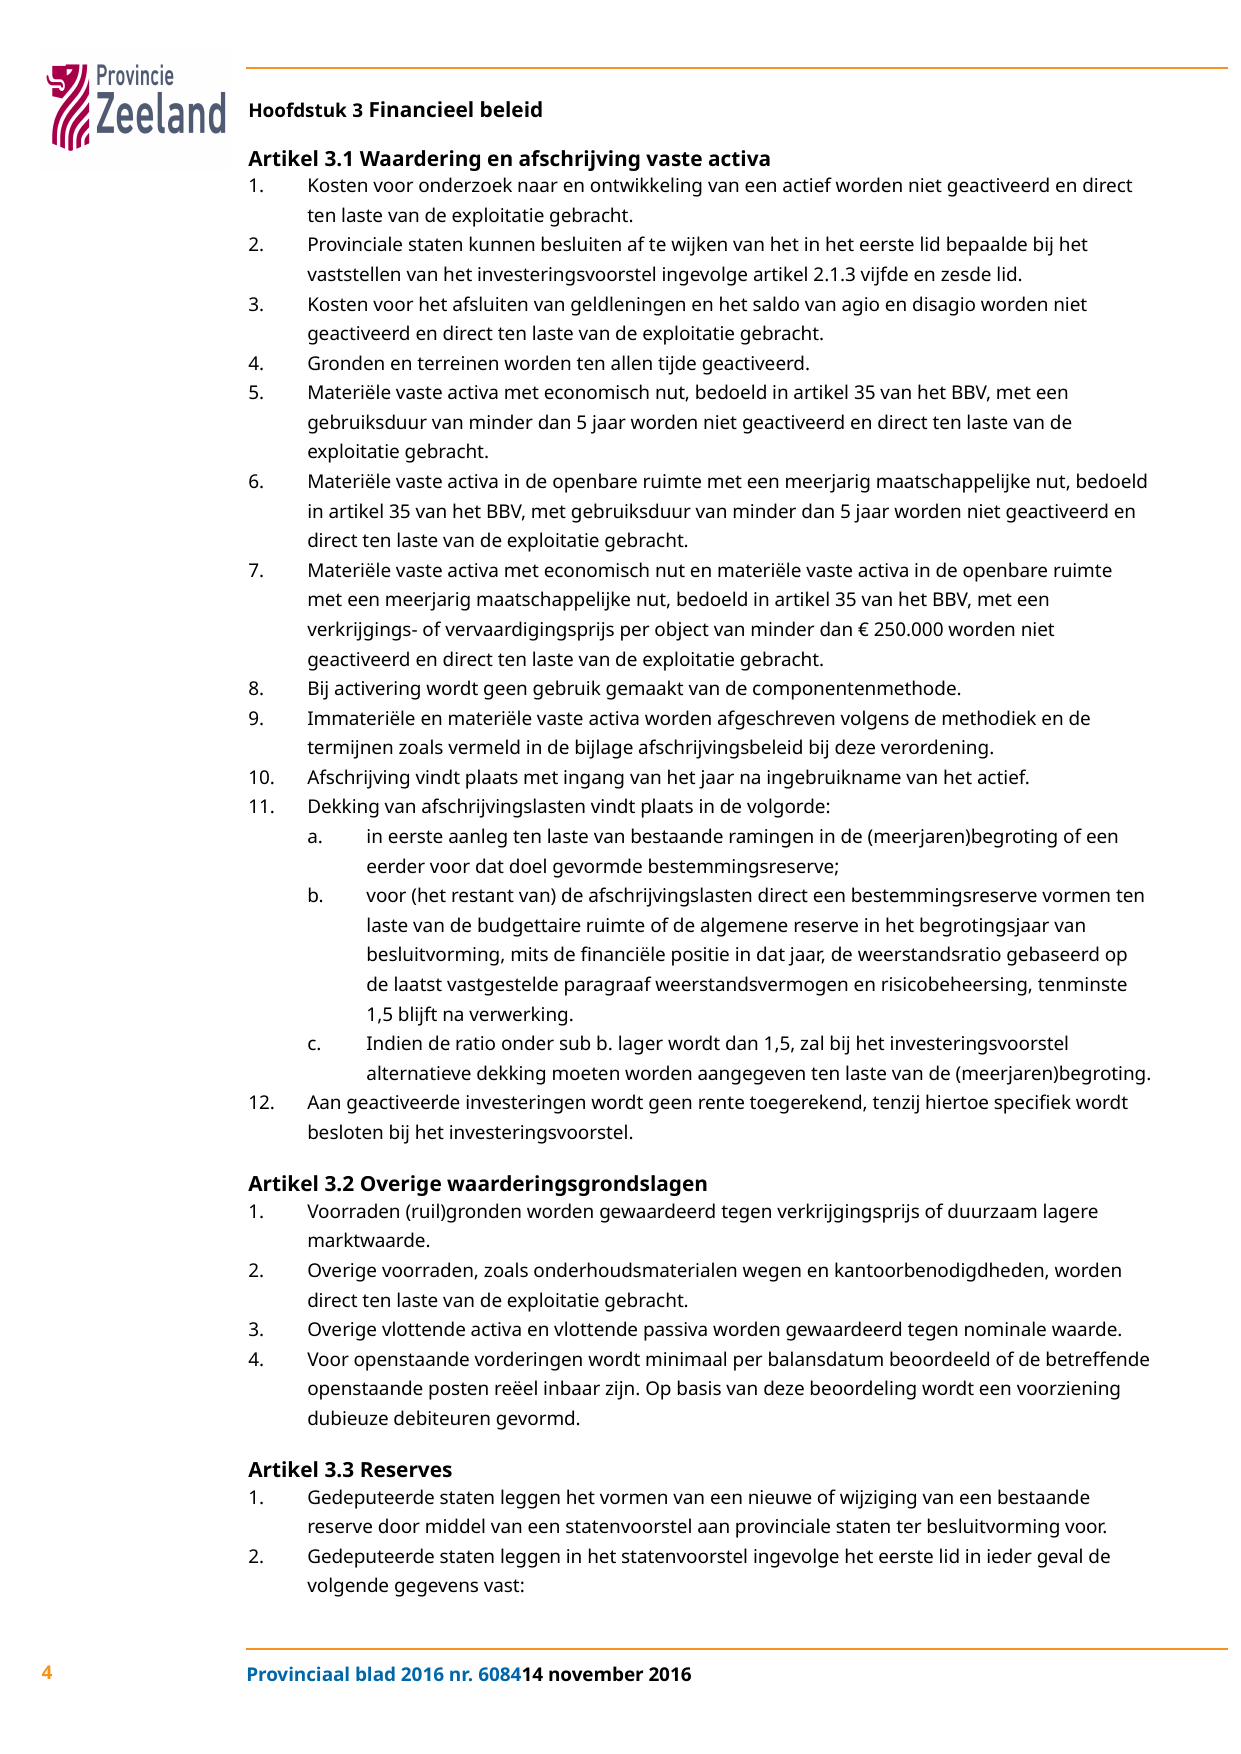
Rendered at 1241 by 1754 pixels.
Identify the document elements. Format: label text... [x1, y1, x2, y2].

list Kosten voor het afsluiten van geldleningen en het saldo van agio en disagio worden niet geactiveerd en direct ten laste van de exploitatie gebracht. [248, 291, 1152, 346]
list Bij activering wordt geen gebruik gemaakt van de componentenmethode. [248, 675, 1152, 701]
text Artikel 3.2 Overige waarderingsgrondslagen [248, 1169, 1152, 1198]
list Voorraden (ruil)gronden worden gewaardeerd tegen verkrijgingsprijs of duurzaam lagere marktwaarde. [248, 1198, 1152, 1253]
list Dekking van afschrijvingslasten vindt plaats in de volgorde: [248, 794, 1152, 819]
list Materiële vaste activa met economisch nut, bedoeld in artikel 35 van het BBV, met een gebruiksduur van minder dan 5 jaar worden niet geactiveerd en direct ten laste van de exploitatie gebracht. [248, 379, 1152, 464]
list Indien de ratio onder sub b. lager wordt dan 1,5, zal bij het investeringsvoorstel alternatieve dekking moeten worden aangegeven ten laste van de (meerjaren)begroting. [307, 1030, 1152, 1086]
picture [41, 47, 231, 172]
list Overige voorraden, zoals onderhoudsmaterialen wegen en kantoorbenodigdheden, worden direct ten laste van de exploitatie gebracht. [248, 1257, 1152, 1312]
list Aan geactiveerde investeringen wordt geen rente toegerekend, tenzij hiertoe specifiek wordt besloten bij het investeringsvoorstel. [248, 1089, 1152, 1145]
list voor (het restant van) de afschrijvingslasten direct een bestemmingsreserve vormen ten laste van de budgettaire ruimte of de algemene reserve in het begrotingsjaar van besluitvorming, mits de financiële positie in dat jaar, de weerstandsratio gebaseerd op de laatst vastgestelde paragraaf weerstandsvermogen en risicobeheersing, tenminste 1,5 blijft na verwerking. [307, 882, 1152, 1027]
list Afschrijving vindt plaats met ingang van het jaar na ingebruikname van het actief. [248, 764, 1152, 790]
list Gedeputeerde staten leggen in het statenvoorstel ingevolge het eerste lid in ieder geval de volgende gegevens vast: [248, 1543, 1152, 1598]
list Immateriële en materiële vaste activa worden afgeschreven volgens de methodiek en de termijnen zoals vermeld in de bijlage afschrijvingsbeleid bij deze verordening. [248, 705, 1152, 760]
text Hoofdstuk 3 Financieel beleid [248, 95, 1152, 123]
text Artikel 3.1 Waardering en afschrijving vaste activa [248, 144, 1152, 172]
list Provinciale staten kunnen besluiten af te wijken van het in het eerste lid bepaalde bij het vaststellen van het investeringsvoorstel ingevolge artikel 2.1.3 vijfde en zesde lid. [248, 232, 1152, 287]
list in eerste aanleg ten laste van bestaande ramingen in de (meerjaren)begroting of een eerder voor dat doel gevormde bestemmingsreserve; [307, 823, 1152, 879]
list Overige vlottende activa en vlottende passiva worden gewaardeerd tegen nominale waarde. [248, 1316, 1152, 1342]
list Gronden en terreinen worden ten allen tijde geactiveerd. [248, 350, 1152, 376]
list Materiële vaste activa in de openbare ruimte met een meerjarig maatschappelijke nut, bedoeld in artikel 35 van het BBV, met gebruiksduur van minder dan 5 jaar worden niet geactiveerd en direct ten laste van de exploitatie gebracht. [248, 468, 1152, 553]
text Artikel 3.3 Reserves [248, 1456, 1152, 1484]
list Materiële vaste activa met economisch nut en materiële vaste activa in de openbare ruimte met een meerjarig maatschappelijke nut, bedoeld in artikel 35 van het BBV, met een verkrijgings- of vervaardigingsprijs per object van minder dan € 250.000 worden niet geactiveerd en direct ten laste van de exploitatie gebracht. [248, 557, 1152, 672]
list Gedeputeerde staten leggen het vormen van een nieuwe of wijziging van een bestaande reserve door middel van een statenvoorstel aan provinciale staten ter besluitvorming voor. [248, 1484, 1152, 1539]
list Voor openstaande vorderingen wordt minimaal per balansdatum beoordeeld of de betreffende openstaande posten reëel inbaar zijn. Op basis van deze beoordeling wordt een voorziening dubieuze debiteuren gevormd. [248, 1346, 1152, 1431]
list Kosten voor onderzoek naar en ontwikkeling van een actief worden niet geactiveerd en direct ten laste van de exploitatie gebracht. [248, 172, 1152, 228]
